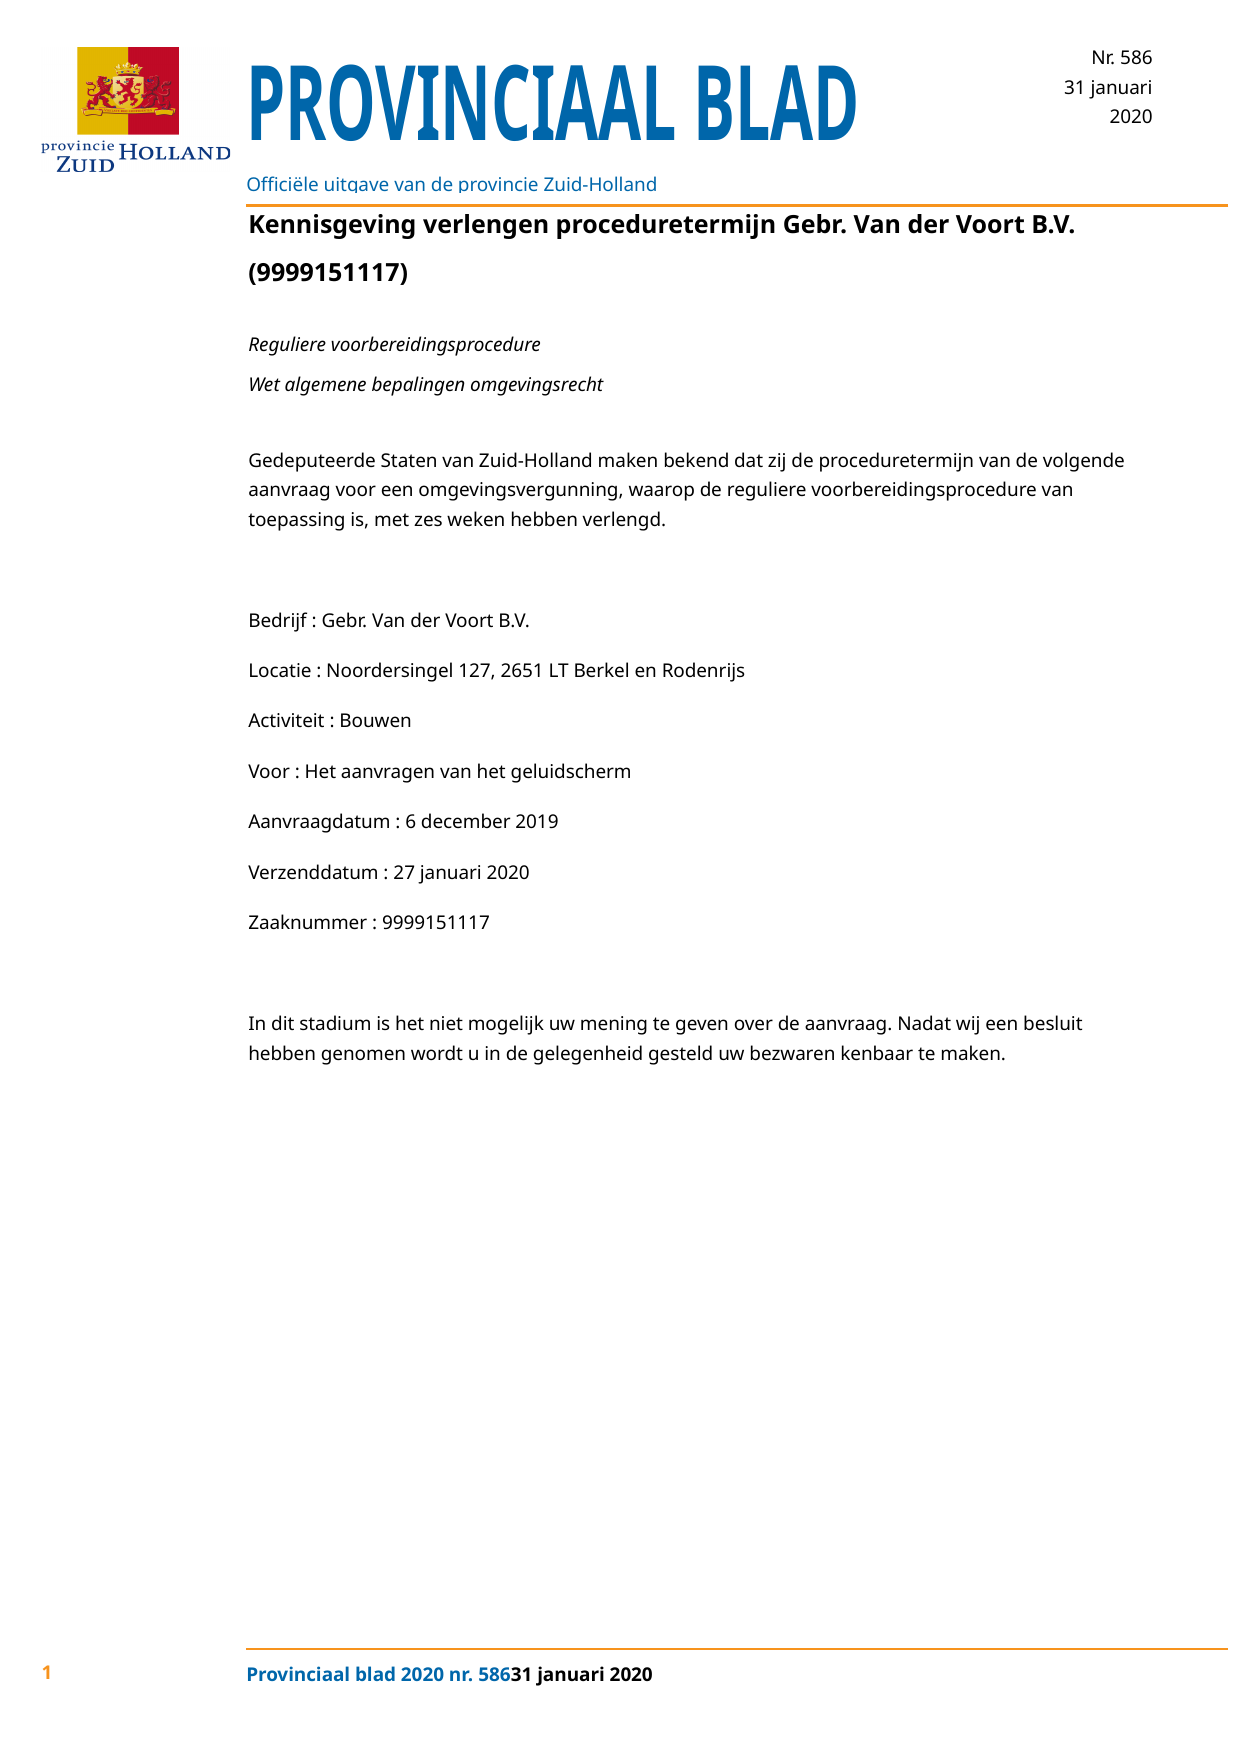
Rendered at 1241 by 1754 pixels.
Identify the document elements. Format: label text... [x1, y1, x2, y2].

text Gedeputeerde Staten van Zuid-Holland maken bekend dat zij de proceduretermijn van de volgende aanvraag voor een omgevingsvergunning, waarop de reguliere voorbereidingsprocedure van toepassing is, met zes weken hebben verlengd. [248, 447, 1152, 532]
text Voor : Het aanvragen van het geluidscherm [248, 758, 1152, 784]
text In dit stadium is het niet mogelijk uw mening te geven over de aanvraag. Nadat wij een besluit hebben genomen wordt u in de gelegenheid gesteld uw bezwaren kenbaar te maken. [248, 1010, 1152, 1066]
text Wet algemene bepalingen omgevingsrecht [248, 371, 1152, 396]
text Reguliere voorbereidingsprocedure [248, 331, 1152, 357]
text Locatie : Noordersingel 127, 2651 LT Berkel en Rodenrijs [248, 657, 1152, 683]
text Zaaknummer : 9999151117 [248, 909, 1152, 935]
text Aanvraagdatum : 6 december 2019 [248, 808, 1152, 834]
text Bedrijf : Gebr. Van der Voort B.V. [248, 607, 1152, 633]
text Kennisgeving verlengen proceduretermijn Gebr. Van der Voort B.V. (9999151117) [248, 207, 1152, 288]
text Verzenddatum : 27 januari 2020 [248, 859, 1152, 885]
picture [41, 47, 231, 172]
text Activiteit : Bouwen [248, 708, 1152, 733]
